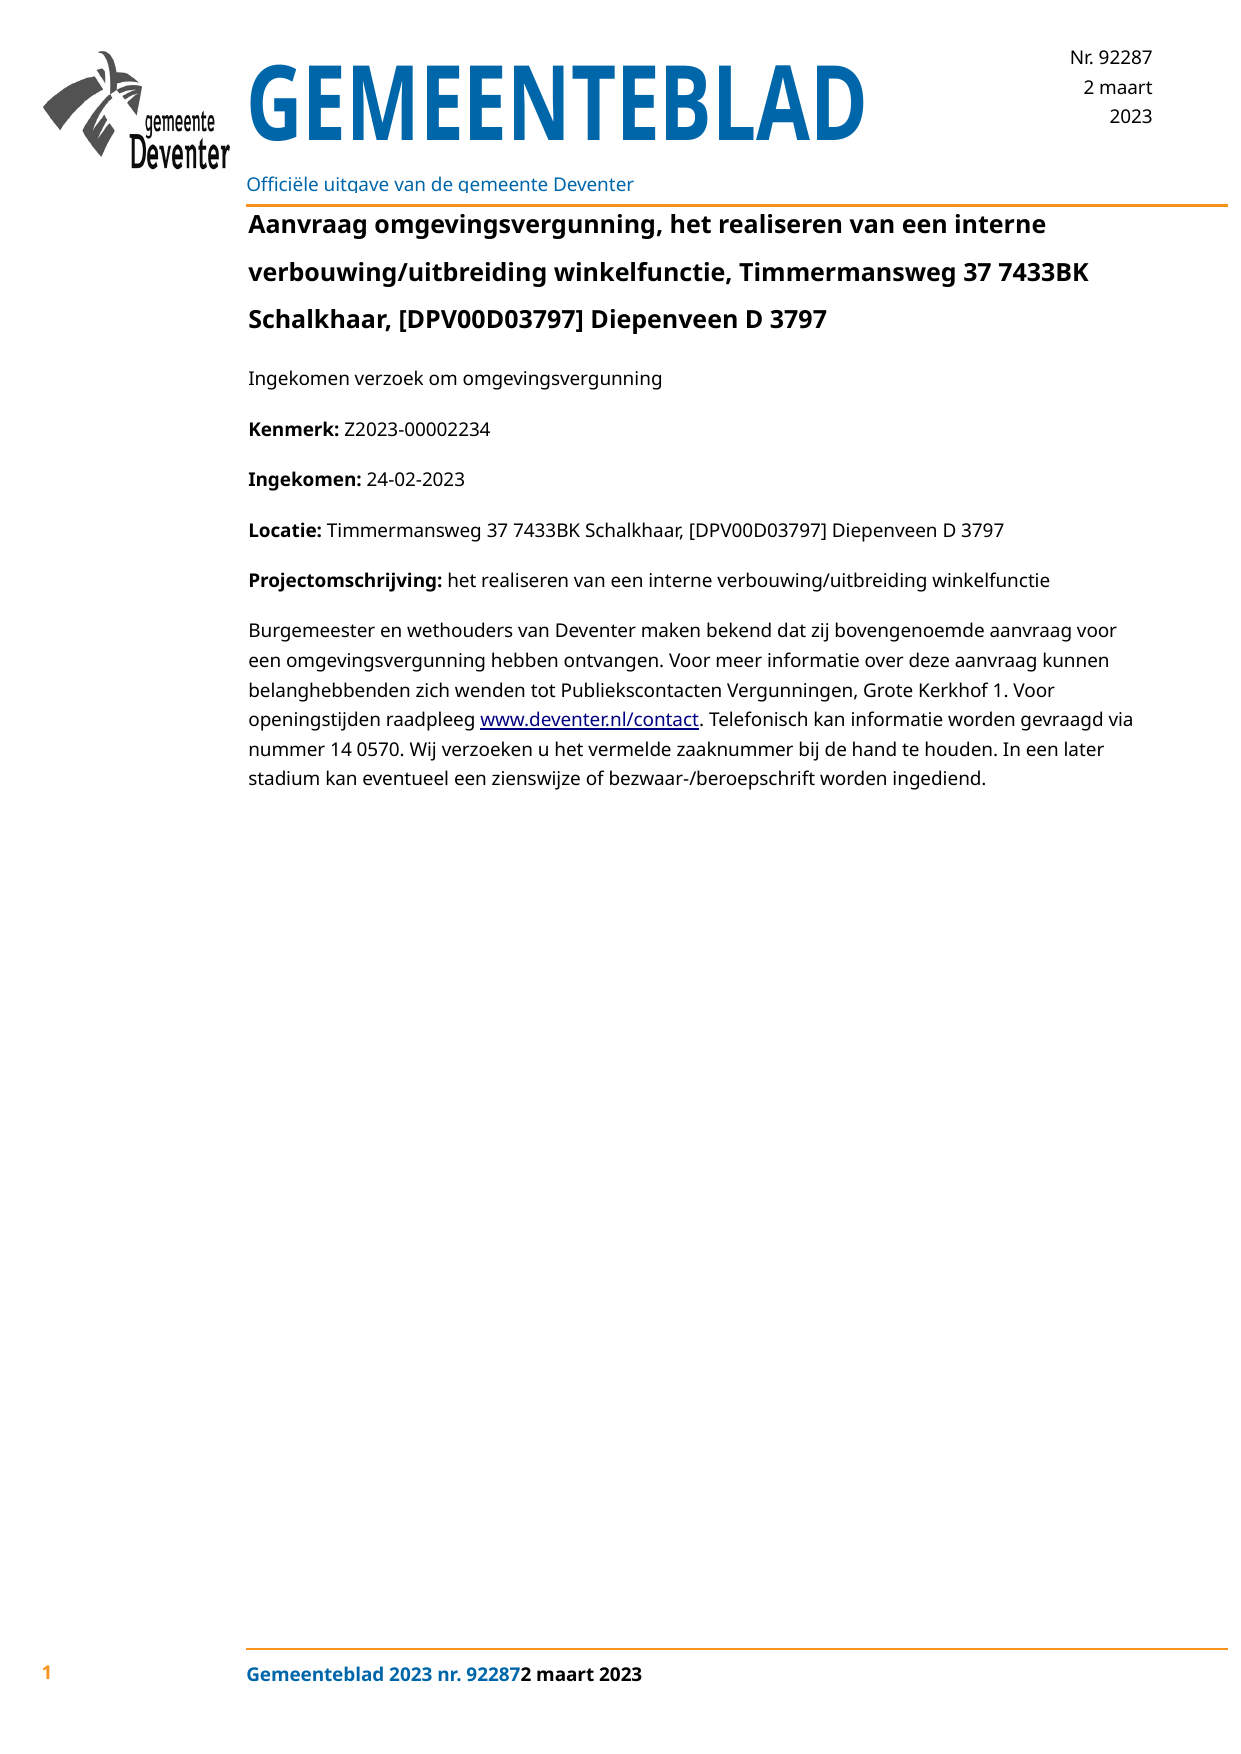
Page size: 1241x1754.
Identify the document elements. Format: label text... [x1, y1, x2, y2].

text Aanvraag omgevingsvergunning, het realiseren van een interne verbouwing/uitbreiding winkelfunctie, Timmermansweg 37 7433BK Schalkhaar, [DPV00D03797] Diepenveen D 3797 [248, 207, 1152, 336]
text Ingekomen verzoek om omgevingsvergunning [248, 366, 1152, 391]
text Ingekomen: 24-02-2023 [248, 466, 1152, 492]
text Locatie: Timmermansweg 37 7433BK Schalkhaar, [DPV00D03797] Diepenveen D 3797 [248, 517, 1152, 542]
text Projectomschrijving: het realiseren van een interne verbouwing/uitbreiding winkelfunctie [248, 567, 1152, 593]
picture [41, 47, 231, 172]
text Kenmerk: Z2023-00002234 [248, 416, 1152, 442]
text Burgemeester en wethouders van Deventer maken bekend dat zij bovengenoemde aanvraag voor een omgevingsvergunning hebben ontvangen. Voor meer informatie over deze aanvraag kunnen belanghebbenden zich wenden tot Publiekscontacten Vergunningen, Grote Kerkhof 1. Voor openingstijden raadpleeg www.deventer.nl/contact. Telefonisch kan informatie worden gevraagd via nummer 14 0570. Wij verzoeken u het vermelde zaaknummer bij de hand te houden. In een later stadium kan eventueel een zienswijze of bezwaar-/beroepschrift worden ingediend. [248, 618, 1152, 791]
